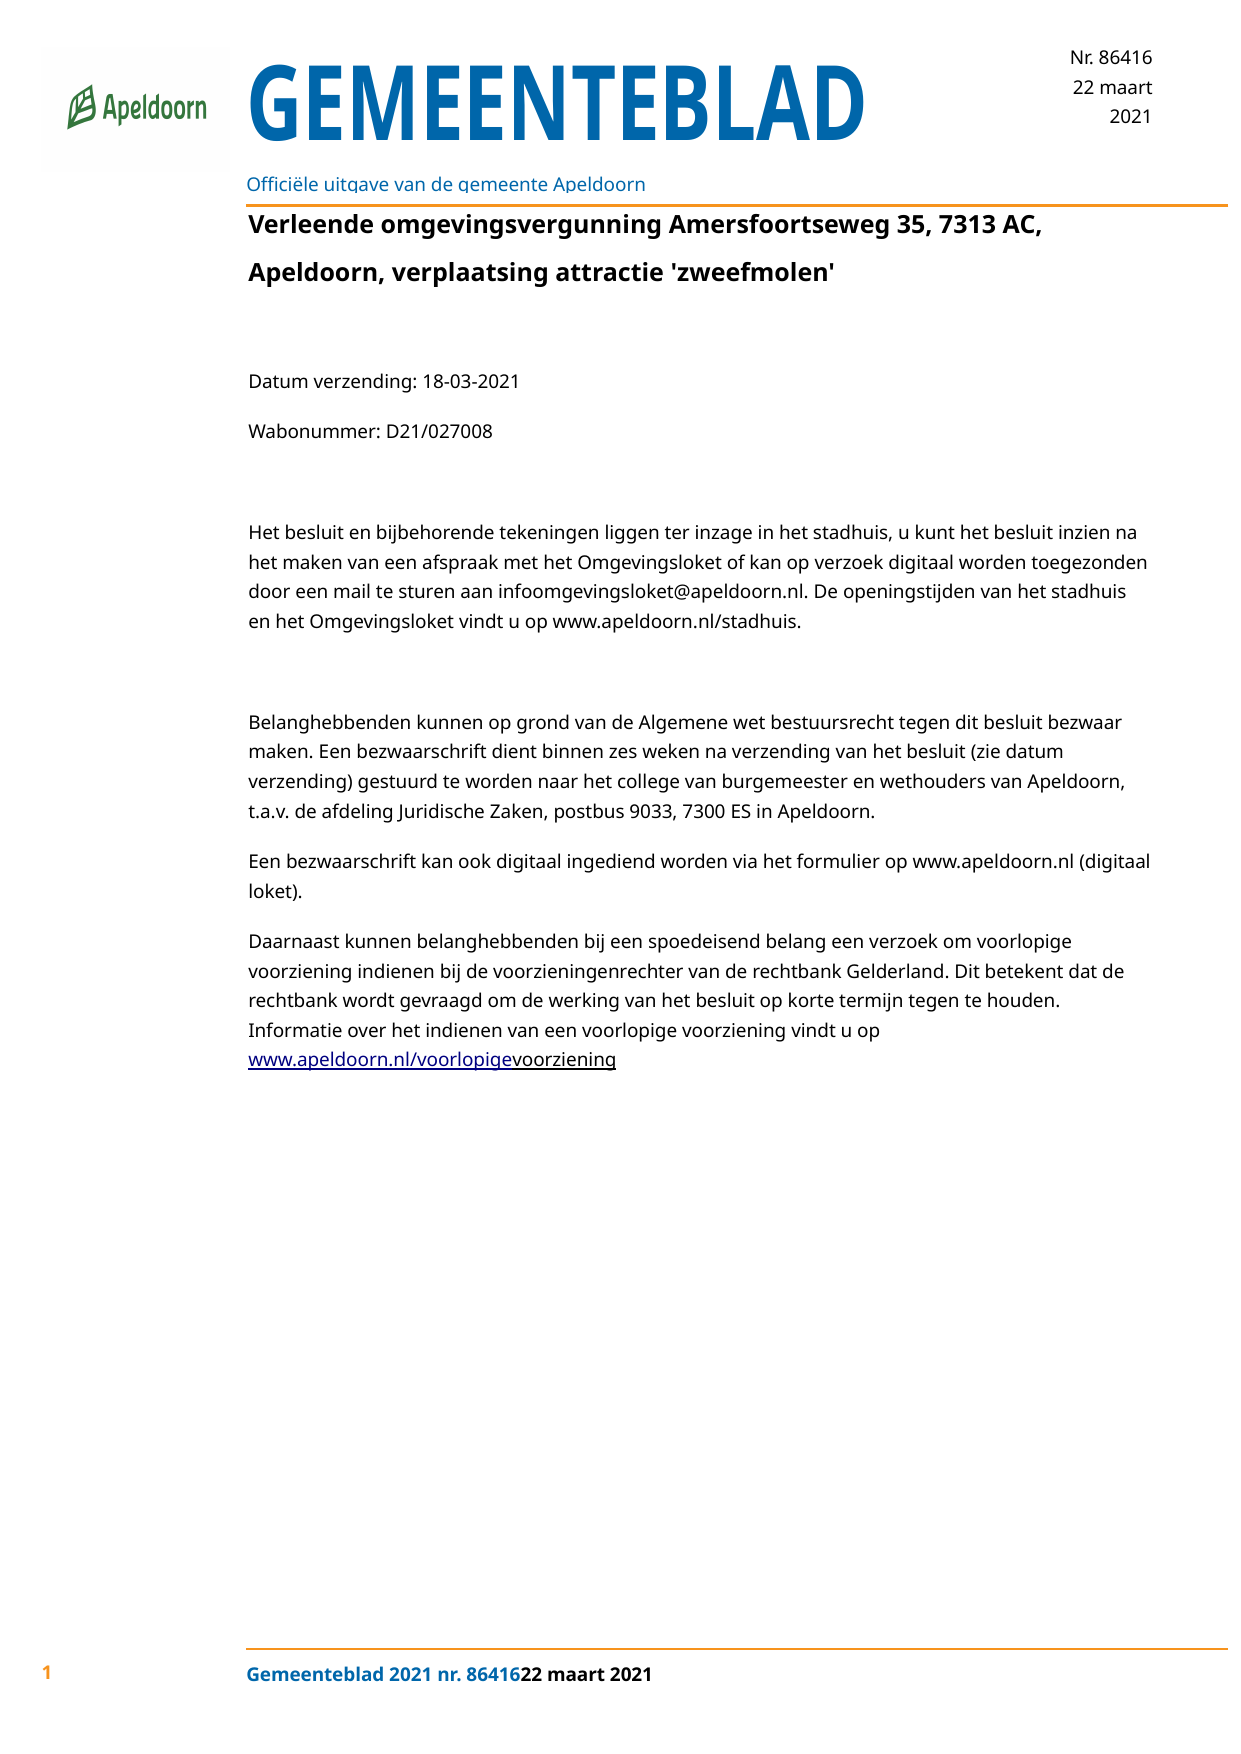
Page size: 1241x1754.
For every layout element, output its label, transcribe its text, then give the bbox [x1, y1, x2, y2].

text Datum verzending: 18-03-2021 [248, 368, 1152, 394]
picture [41, 47, 231, 172]
text Verleende omgevingsvergunning Amersfoortseweg 35, 7313 AC, Apeldoorn, verplaatsing attractie 'zweefmolen' [248, 207, 1152, 288]
text Een bezwaarschrift kan ook digitaal ingediend worden via het formulier op www.apeldoorn.nl (digitaal loket). [248, 848, 1152, 904]
text Daarnaast kunnen belanghebbenden bij een spoedeisend belang een verzoek om voorlopige voorziening indienen bij de voorzieningenrechter van de rechtbank Gelderland. Dit betekent dat de rechtbank wordt gevraagd om de werking van het besluit op korte termijn tegen te houden. Informatie over het indienen van een voorlopige voorziening vindt u op www.apeldoorn.nl/voorlopigevoorziening [248, 928, 1152, 1072]
text Wabonummer: D21/027008 [248, 419, 1152, 444]
text Belanghebbenden kunnen op grond van de Algemene wet bestuursrecht tegen dit besluit bezwaar maken. Een bezwaarschrift dient binnen zes weken na verzending van het besluit (zie datum verzending) gestuurd te worden naar het college van burgemeester en wethouders van Apeldoorn, t.a.v. de afdeling Juridische Zaken, postbus 9033, 7300 ES in Apeldoorn. [248, 709, 1152, 824]
text Het besluit en bijbehorende tekeningen liggen ter inzage in het stadhuis, u kunt het besluit inzien na het maken van een afspraak met het Omgevingsloket of kan op verzoek digitaal worden toegezonden door een mail te sturen aan infoomgevingsloket@apeldoorn.nl. De openingstijden van het stadhuis en het Omgevingsloket vindt u op www.apeldoorn.nl/stadhuis. [248, 519, 1152, 634]
